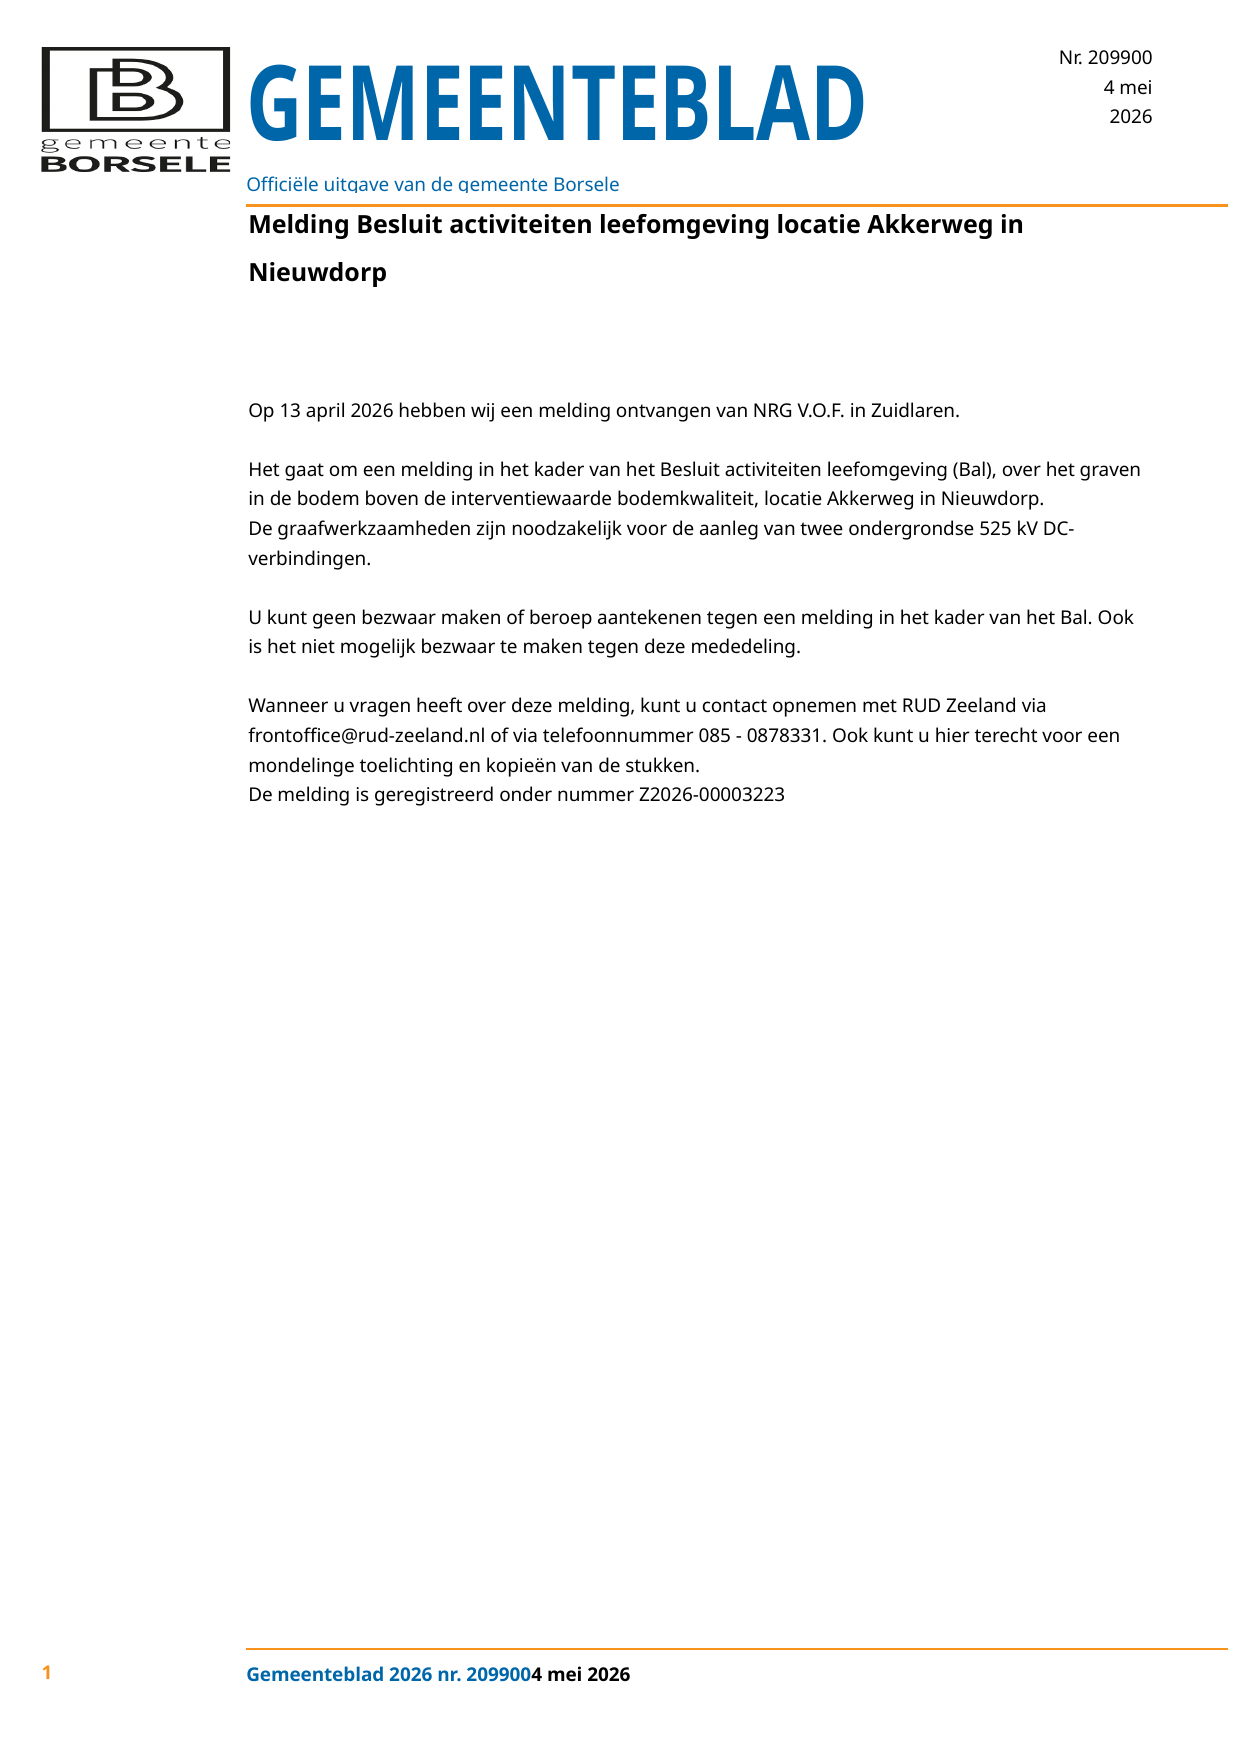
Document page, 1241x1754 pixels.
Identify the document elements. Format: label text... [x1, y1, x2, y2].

text De melding is geregistreerd onder nummer Z2026-00003223 [248, 781, 1152, 807]
picture [41, 47, 231, 172]
text Op 13 april 2026 hebben wij een melding ontvangen van NRG V.O.F. in Zuidlaren. [248, 397, 1152, 422]
text De graafwerkzaamheden zijn noodzakelijk voor de aanleg van twee ondergrondse 525 kV DC-verbindingen. [248, 515, 1152, 570]
text Wanneer u vragen heeft over deze melding, kunt u contact opnemen met RUD Zeeland via frontoffice@rud-zeeland.nl of via telefoonnummer 085 - 0878331. Ook kunt u hier terecht voor een mondelinge toelichting en kopieën van de stukken. [248, 693, 1152, 777]
text Het gaat om een melding in het kader van het Besluit activiteiten leefomgeving (Bal), over het graven in de bodem boven de interventiewaarde bodemkwaliteit, locatie Akkerweg in Nieuwdorp. [248, 456, 1152, 511]
text U kunt geen bezwaar maken of beroep aantekenen tegen een melding in het kader van het Bal. Ook is het niet mogelijk bezwaar te maken tegen deze mededeling. [248, 604, 1152, 659]
text Melding Besluit activiteiten leefomgeving locatie Akkerweg in Nieuwdorp [248, 207, 1152, 288]
